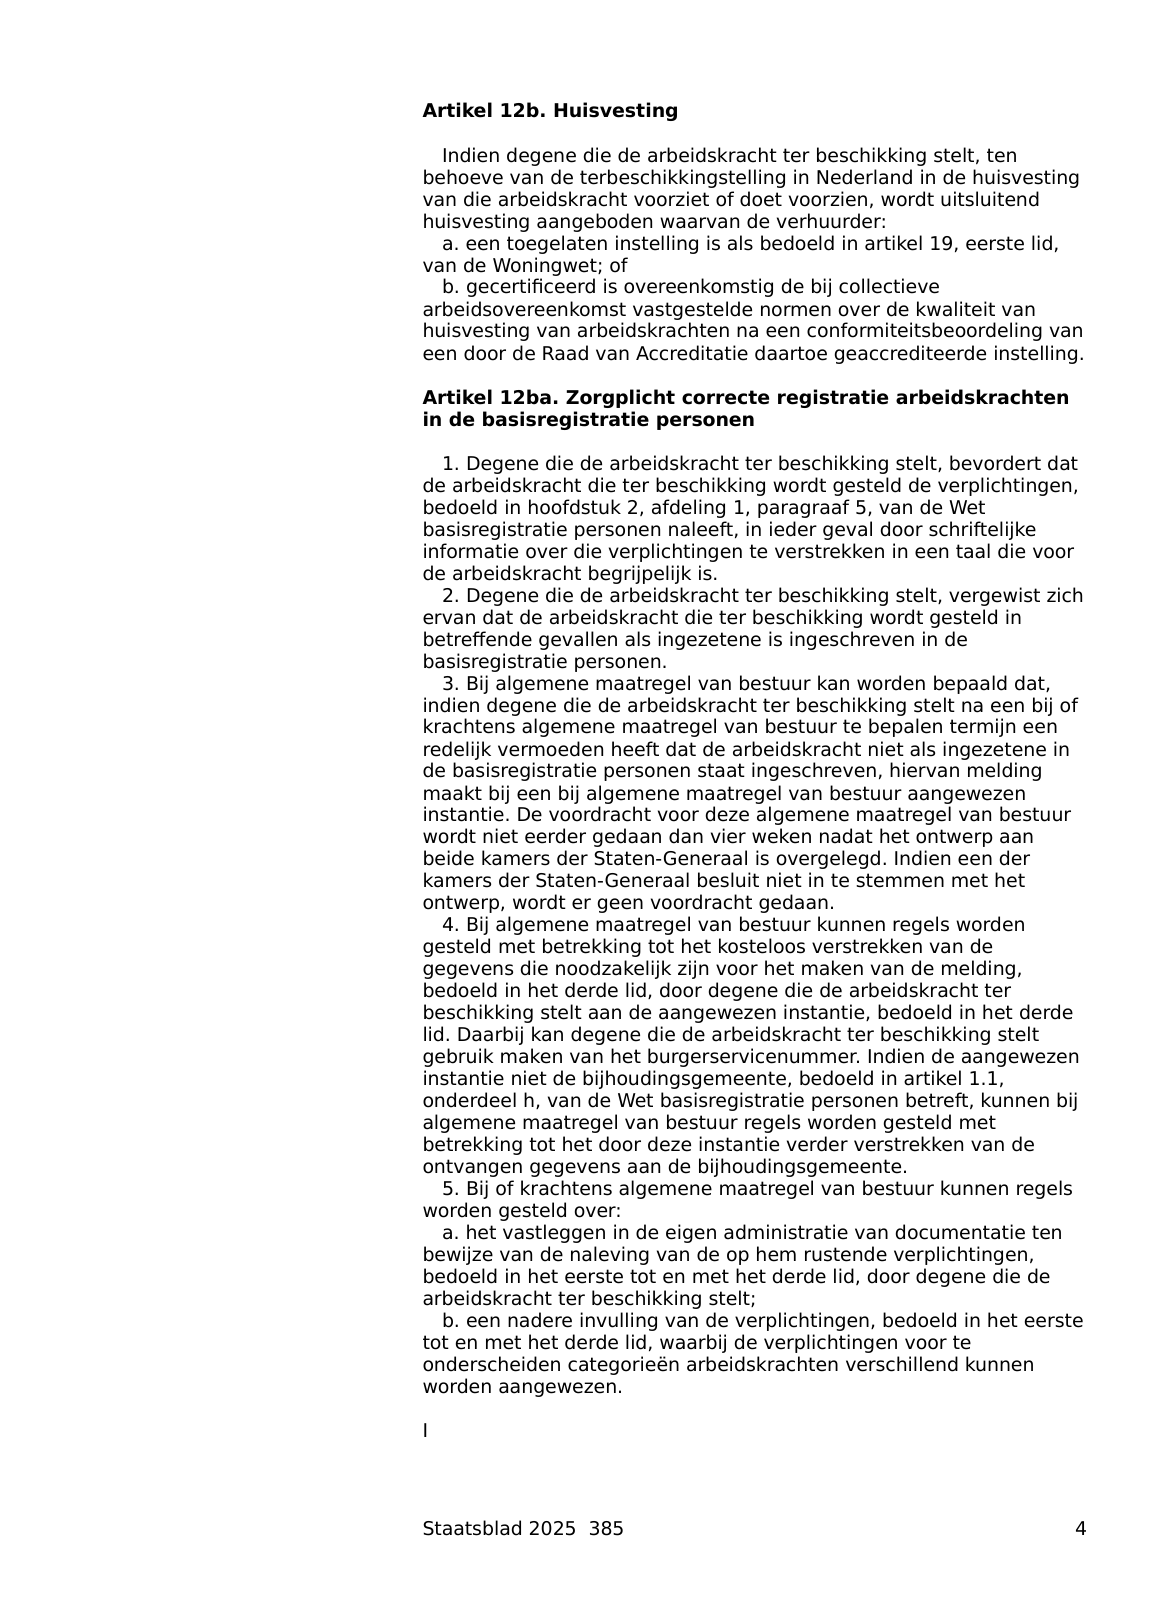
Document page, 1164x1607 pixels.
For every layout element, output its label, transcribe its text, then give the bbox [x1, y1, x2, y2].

text b. een nadere invulling van de verplichtingen, bedoeld in het eerste tot en met het derde lid, waarbij de verplichtingen voor te onderscheiden categorieën arbeidskrachten verschillend kunnen worden aangewezen. [422, 1310, 1087, 1398]
text 5. Bij of krachtens algemene maatregel van bestuur kunnen regels worden gesteld over: [422, 1178, 1087, 1222]
text 3. Bij algemene maatregel van bestuur kan worden bepaald dat, indien degene die de arbeidskracht ter beschikking stelt na een bij of krachtens algemene maatregel van bestuur te bepalen termijn een redelijk vermoeden heeft dat de arbeidskracht niet als ingezetene in de basisregistratie personen staat ingeschreven, hiervan melding maakt bij een bij algemene maatregel van bestuur aangewezen instantie. De voordracht voor deze algemene maatregel van bestuur wordt niet eerder gedaan dan vier weken nadat het ontwerp aan beide kamers der Staten-Generaal is overgelegd. Indien een der kamers der Staten-Generaal besluit niet in te stemmen met het ontwerp, wordt er geen voordracht gedaan. [422, 672, 1087, 914]
text a. het vastleggen in de eigen administratie van documentatie ten bewijze van de naleving van de op hem rustende verplichtingen, bedoeld in het eerste tot en met het derde lid, door degene die de arbeidskracht ter beschikking stelt; [422, 1222, 1087, 1310]
text a. een toegelaten instelling is als bedoeld in artikel 19, eerste lid, van de Woningwet; of [422, 232, 1087, 276]
text Indien degene die de arbeidskracht ter beschikking stelt, ten behoeve van de terbeschikkingstelling in Nederland in de huisvesting van die arbeidskracht voorziet of doet voorzien, wordt uitsluitend huisvesting aangeboden waarvan de verhuurder: [422, 144, 1087, 232]
text b. gecertificeerd is overeenkomstig de bij collectieve arbeidsovereenkomst vastgestelde normen over de kwaliteit van huisvesting van arbeidskrachten na een conformiteitsbeoordeling van een door de Raad van Accreditatie daartoe geaccrediteerde instelling. [422, 276, 1087, 364]
text 2. Degene die de arbeidskracht ter beschikking stelt, vergewist zich ervan dat de arbeidskracht die ter beschikking wordt gesteld in betreffende gevallen als ingezetene is ingeschreven in de basisregistratie personen. [422, 584, 1087, 672]
text 4. Bij algemene maatregel van bestuur kunnen regels worden gesteld met betrekking tot het kosteloos verstrekken van de gegevens die noodzakelijk zijn voor het maken van de melding, bedoeld in het derde lid, door degene die de arbeidskracht ter beschikking stelt aan de aangewezen instantie, bedoeld in het derde lid. Daarbij kan degene die de arbeidskracht ter beschikking stelt gebruik maken van het burgerservicenummer. Indien de aangewezen instantie niet de bijhoudingsgemeente, bedoeld in artikel 1.1, onderdeel h, van de Wet basisregistratie personen betreft, kunnen bij algemene maatregel van bestuur regels worden gesteld met betrekking tot het door deze instantie verder verstrekken van de ontvangen gegevens aan de bijhoudingsgemeente. [422, 914, 1087, 1178]
subtitle Artikel 12b. Huisvesting [422, 100, 1087, 122]
text I [422, 1420, 1087, 1442]
subtitle Artikel 12ba. Zorgplicht correcte registratie arbeidskrachten in de basisregistratie personen [422, 387, 1087, 431]
text 1. Degene die de arbeidskracht ter beschikking stelt, bevordert dat de arbeidskracht die ter beschikking wordt gesteld de verplichtingen, bedoeld in hoofdstuk 2, afdeling 1, paragraaf 5, van de Wet basisregistratie personen naleeft, in ieder geval door schriftelijke informatie over die verplichtingen te verstrekken in een taal die voor de arbeidskracht begrijpelijk is. [422, 453, 1087, 584]
